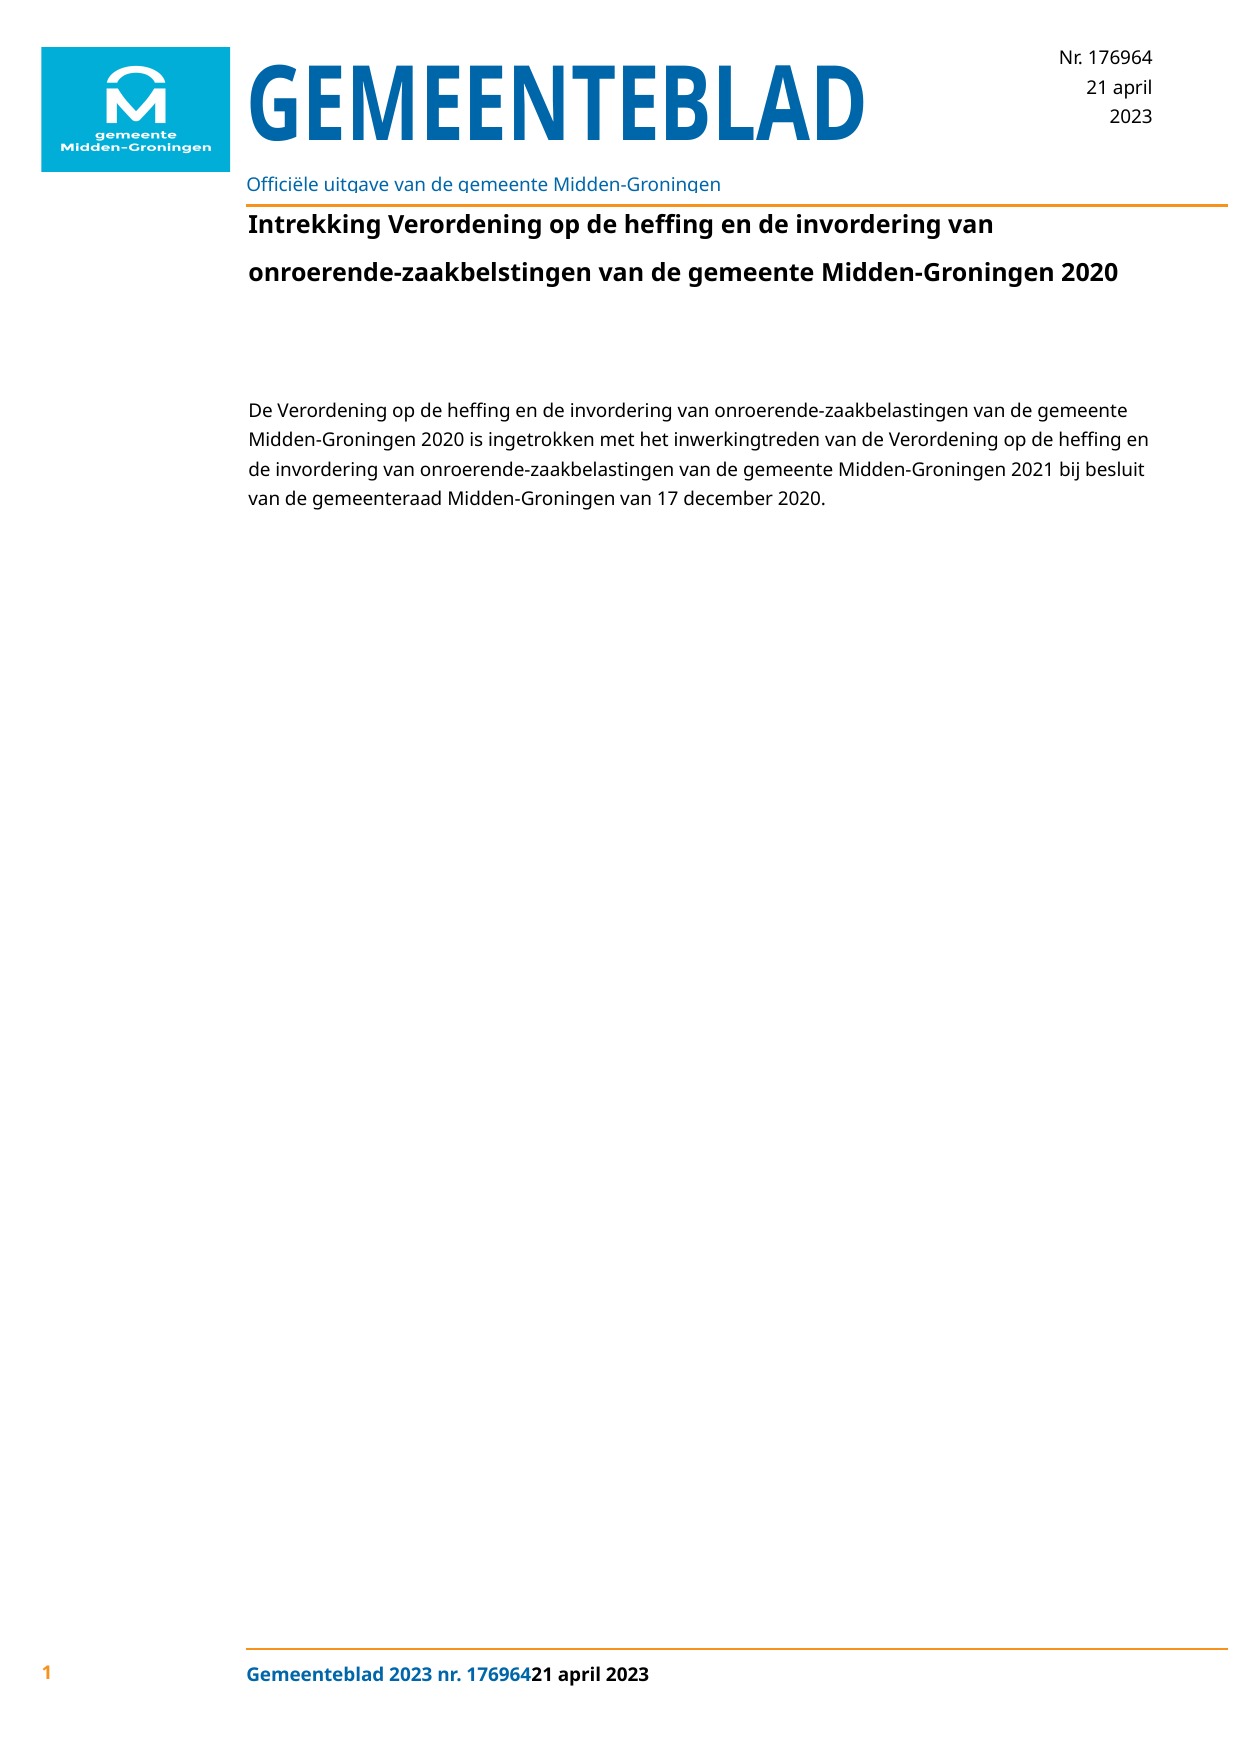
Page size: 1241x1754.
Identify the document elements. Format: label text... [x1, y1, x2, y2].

picture [107, 89, 165, 122]
text Intrekking Verordening op de heffing en de invordering van onroerende-zaakbelstingen van de gemeente Midden-Groningen 2020 [248, 207, 1152, 288]
picture [108, 66, 164, 82]
text De Verordening op de heffing en de invordering van onroerende-zaakbelastingen van de gemeente Midden-Groningen 2020 is ingetrokken met het inwerkingtreden van de Verordening op de heffing en de invordering van onroerende-zaakbelastingen van de gemeente Midden-Groningen 2021 bij besluit van de gemeenteraad Midden-Groningen van 17 december 2020. [248, 397, 1152, 511]
picture [184, 146, 190, 153]
